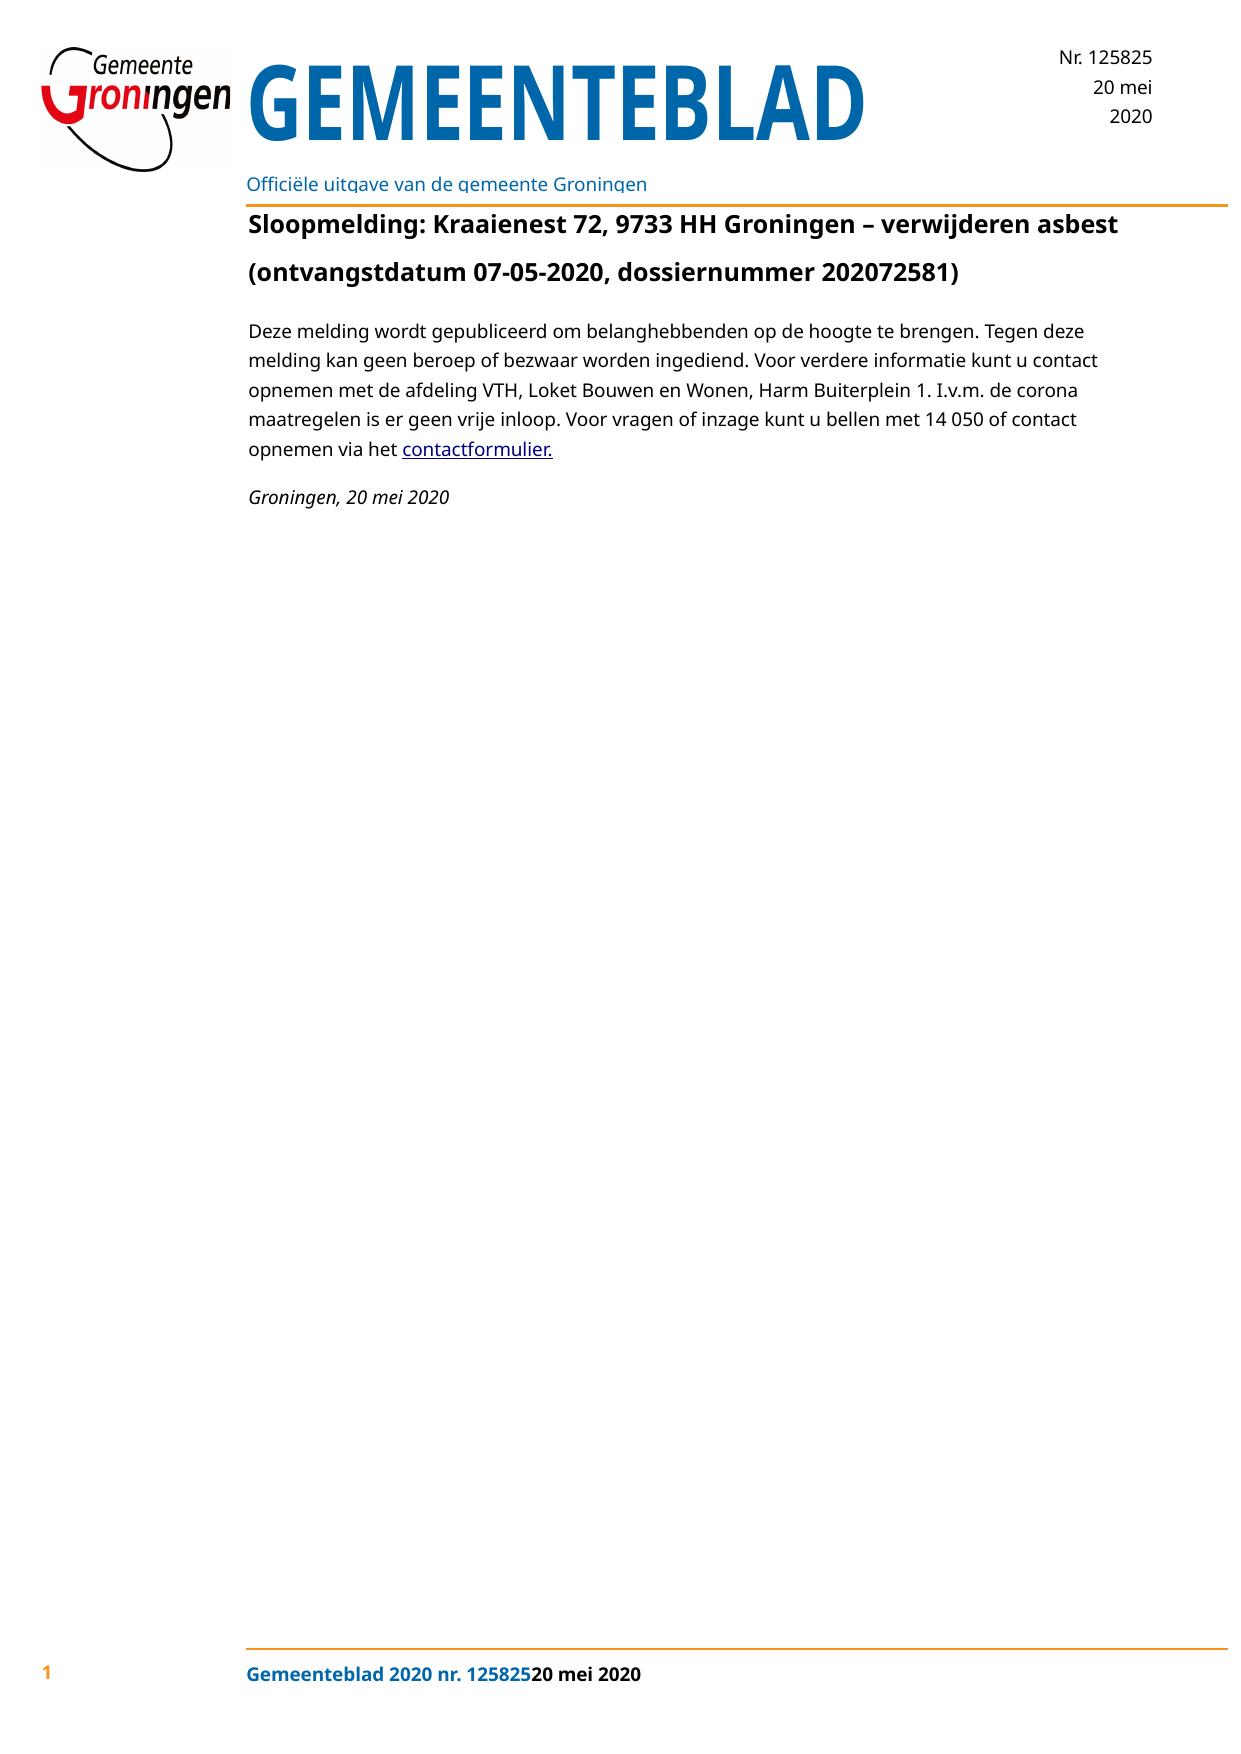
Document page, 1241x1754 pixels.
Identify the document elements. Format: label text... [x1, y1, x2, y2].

picture [41, 47, 231, 172]
text Sloopmelding: Kraaienest 72, 9733 HH Groningen – verwijderen asbest (ontvangstdatum 07-05-2020, dossiernummer 202072581) [248, 207, 1152, 288]
text Groningen, 20 mei 2020 [248, 484, 1152, 510]
text Deze melding wordt gepubliceerd om belanghebbenden op de hoogte te brengen. Tegen deze melding kan geen beroep of bezwaar worden ingediend. Voor verdere informatie kunt u contact opnemen met de afdeling VTH, Loket Bouwen en Wonen, Harm Buiterplein 1. I.v.m. de corona maatregelen is er geen vrije inloop. Voor vragen of inzage kunt u bellen met 14 050 of contact opnemen via het contactformulier. [248, 318, 1152, 462]
